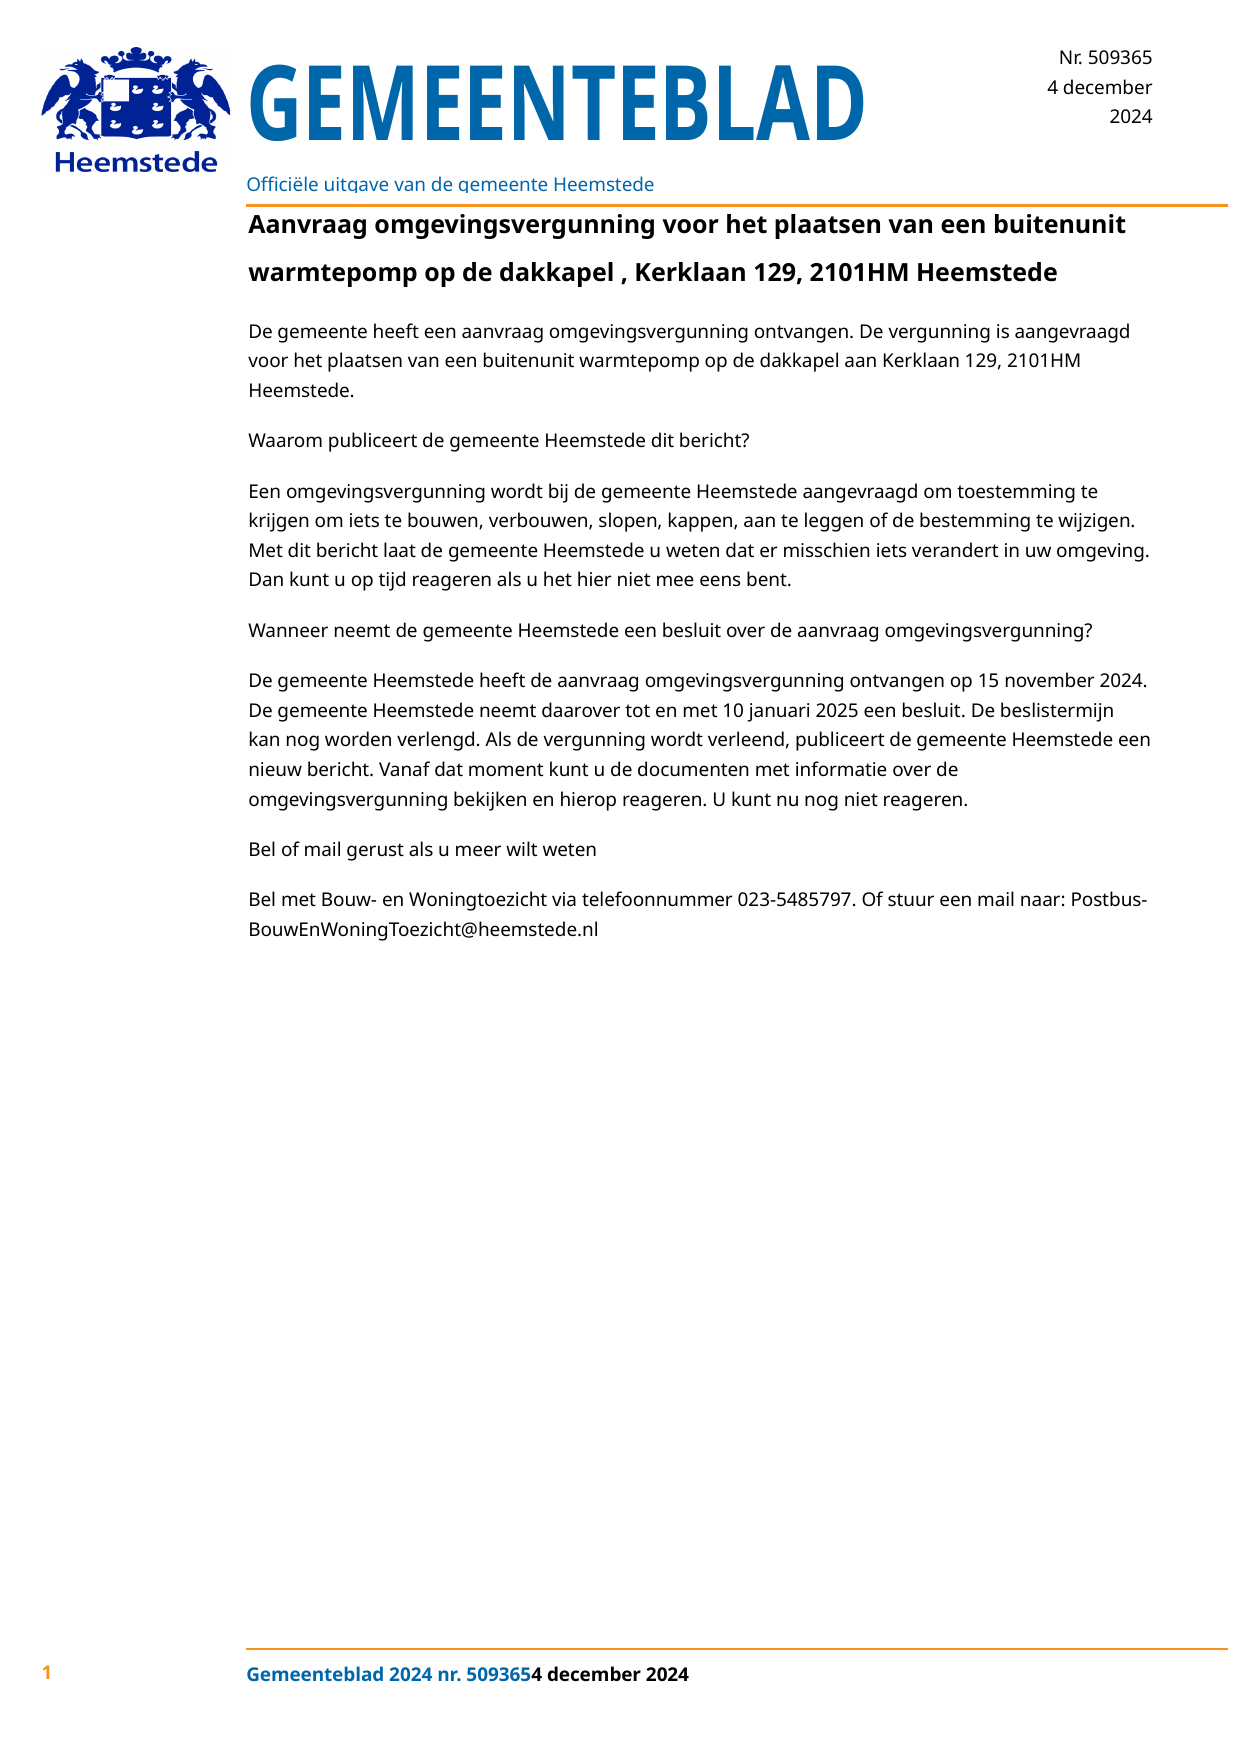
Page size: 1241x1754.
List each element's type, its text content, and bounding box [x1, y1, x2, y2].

text Wanneer neemt de gemeente Heemstede een besluit over de aanvraag omgevingsvergunning? [248, 617, 1152, 643]
text Bel of mail gerust als u meer wilt weten [248, 836, 1152, 862]
text Waarom publiceert de gemeente Heemstede dit bericht? [248, 427, 1152, 453]
picture [41, 47, 231, 172]
text De gemeente heeft een aanvraag omgevingsvergunning ontvangen. De vergunning is aangevraagd voor het plaatsen van een buitenunit warmtepomp op de dakkapel aan Kerklaan 129, 2101HM Heemstede. [248, 318, 1152, 403]
text De gemeente Heemstede heeft de aanvraag omgevingsvergunning ontvangen op 15 november 2024. De gemeente Heemstede neemt daarover tot en met 10 januari 2025 een besluit. De beslistermijn kan nog worden verlengd. Als de vergunning wordt verleend, publiceert de gemeente Heemstede een nieuw bericht. Vanaf dat moment kunt u de documenten met informatie over de omgevingsvergunning bekijken en hierop reageren. U kunt nu nog niet reageren. [248, 667, 1152, 812]
text Bel met Bouw- en Woningtoezicht via telefoonnummer 023-5485797. Of stuur een mail naar: Postbus-BouwEnWoningToezicht@heemstede.nl [248, 887, 1152, 942]
text Aanvraag omgevingsvergunning voor het plaatsen van een buitenunit warmtepomp op de dakkapel , Kerklaan 129, 2101HM Heemstede [248, 207, 1152, 288]
text Een omgevingsvergunning wordt bij de gemeente Heemstede aangevraagd om toestemming te krijgen om iets te bouwen, verbouwen, slopen, kappen, aan te leggen of de bestemming te wijzigen. Met dit bericht laat de gemeente Heemstede u weten dat er misschien iets verandert in uw omgeving. Dan kunt u op tijd reageren als u het hier niet mee eens bent. [248, 478, 1152, 592]
